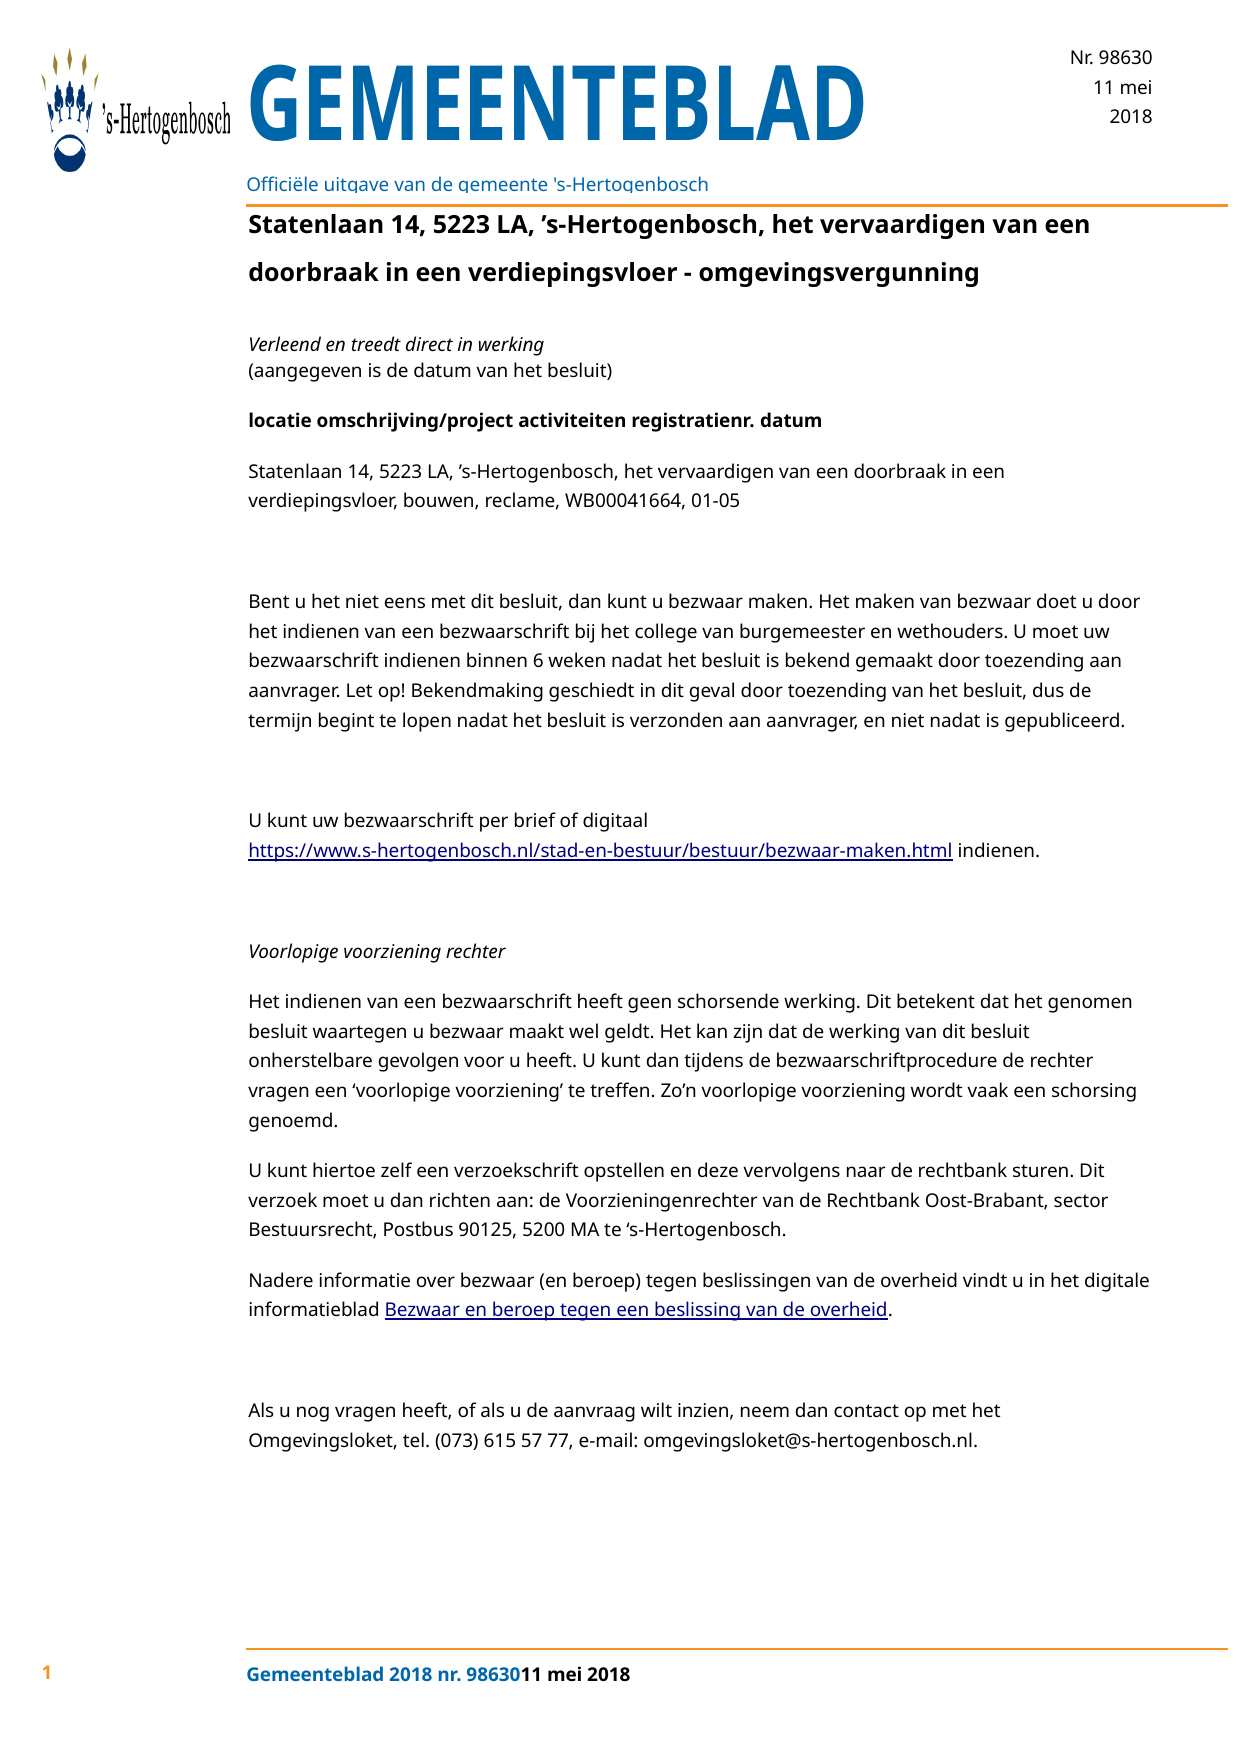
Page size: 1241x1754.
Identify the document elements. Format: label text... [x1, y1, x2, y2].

text Voorlopige voorziening rechter [248, 938, 1152, 964]
text locatie omschrijving/project activiteiten registratienr. datum [248, 408, 1152, 433]
text Statenlaan 14, 5223 LA, ’s-Hertogenbosch, het vervaardigen van een doorbraak in een verdiepingsvloer, bouwen, reclame, WB00041664, 01-05 [248, 458, 1152, 513]
text Bent u het niet eens met dit besluit, dan kunt u bezwaar maken. Het maken van bezwaar doet u door het indienen van een bezwaarschrift bij het college van burgemeester en wethouders. U moet uw bezwaarschrift indienen binnen 6 weken nadat het besluit is bekend gemaakt door toezending aan aanvrager. Let op! Bekendmaking geschiedt in dit geval door toezending van het besluit, dus de termijn begint te lopen nadat het besluit is verzonden aan aanvrager, en niet nadat is gepubliceerd. [248, 588, 1152, 732]
text Als u nog vragen heeft, of als u de aanvraag wilt inzien, neem dan contact op met het Omgevingsloket, tel. (073) 615 57 77, e-mail: omgevingsloket@s-hertogenbosch.nl. [248, 1397, 1152, 1452]
text Nadere informatie over bezwaar (en beroep) tegen beslissingen van de overheid vindt u in het digitale informatieblad Bezwaar en beroep tegen een beslissing van de overheid. [248, 1267, 1152, 1322]
text (aangegeven is de datum van het besluit) [248, 357, 1152, 383]
text Statenlaan 14, 5223 LA, ’s-Hertogenbosch, het vervaardigen van een doorbraak in een verdiepingsvloer - omgevingsvergunning [248, 207, 1152, 288]
text Verleend en treedt direct in werking [248, 331, 1152, 357]
text U kunt hiertoe zelf een verzoekschrift opstellen en deze vervolgens naar de rechtbank sturen. Dit verzoek moet u dan richten aan: de Voorzieningenrechter van de Rechtbank Oost-Brabant, sector Bestuursrecht, Postbus 90125, 5200 MA te ‘s-Hertogenbosch. [248, 1157, 1152, 1242]
picture [41, 47, 231, 172]
text Het indienen van een bezwaarschrift heeft geen schorsende werking. Dit betekent dat het genomen besluit waartegen u bezwaar maakt wel geldt. Het kan zijn dat de werking van dit besluit onherstelbare gevolgen voor u heeft. U kunt dan tijdens de bezwaarschriftprocedure de rechter vragen een ‘voorlopige voorziening’ te treffen. Zo’n voorlopige voorziening wordt vaak een schorsing genoemd. [248, 988, 1152, 1132]
text U kunt uw bezwaarschrift per brief of digitaal https://www.s-hertogenbosch.nl/stad-en-bestuur/bestuur/bezwaar-maken.html indienen. [248, 808, 1152, 863]
